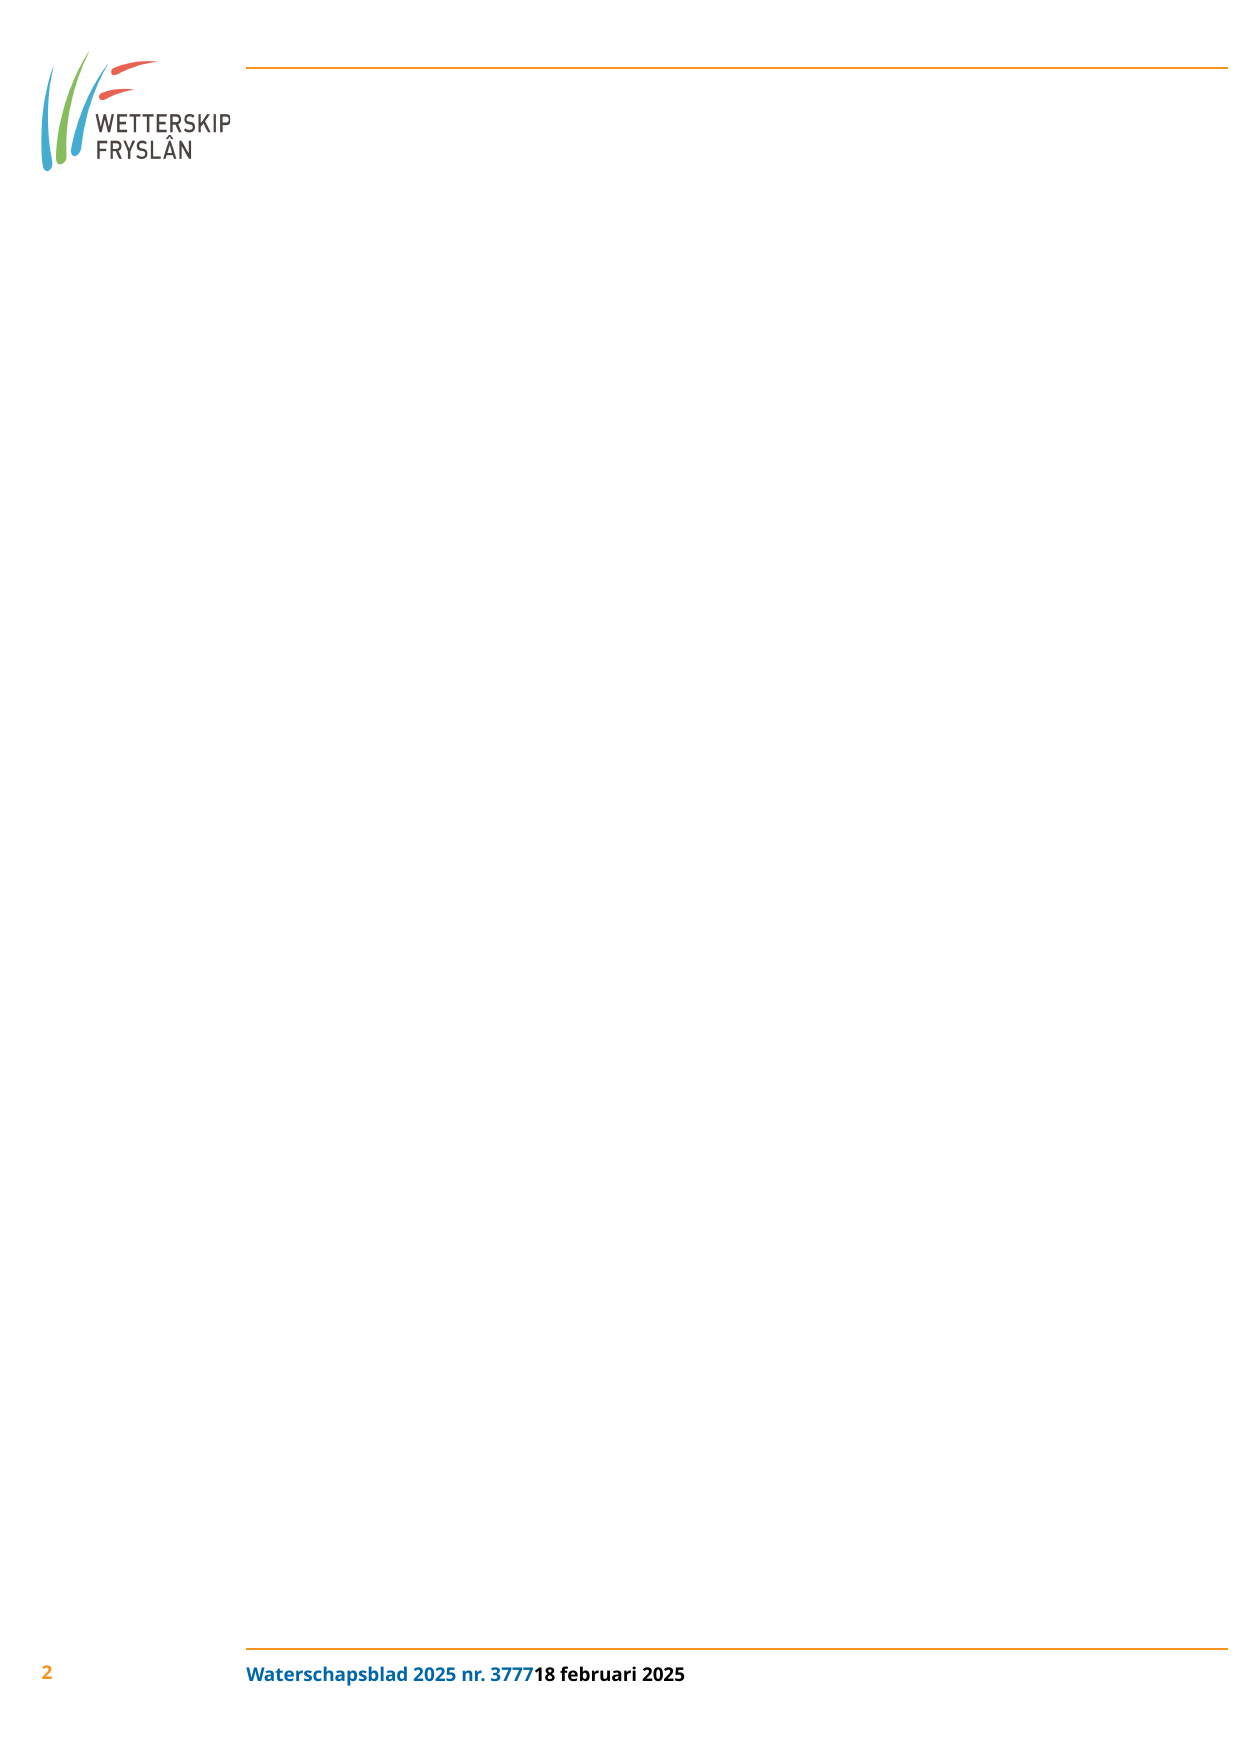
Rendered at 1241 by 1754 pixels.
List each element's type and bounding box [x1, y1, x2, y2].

picture [41, 47, 231, 172]
